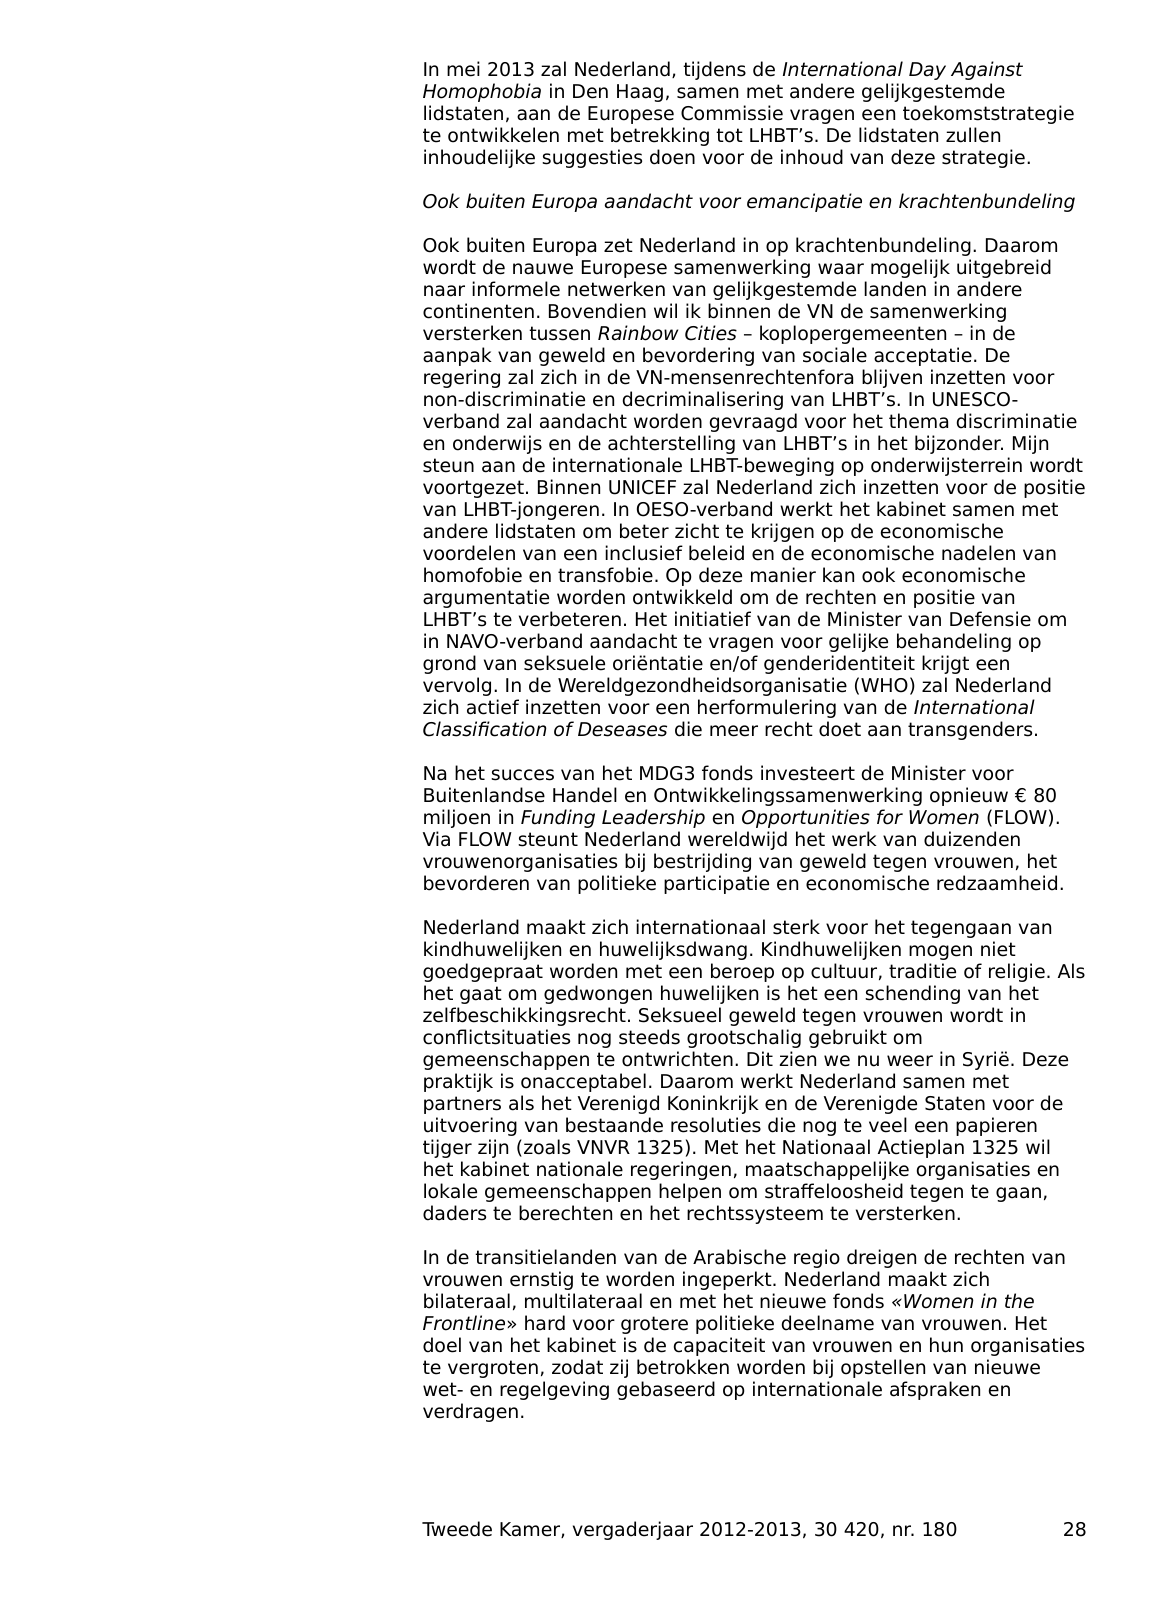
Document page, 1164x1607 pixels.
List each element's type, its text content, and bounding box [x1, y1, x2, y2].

subtitle Ook buiten Europa aandacht voor emancipatie en krachtenbundeling [422, 191, 1087, 213]
text Na het succes van het MDG3 fonds investeert de Minister voor Buitenlandse Handel en Ontwikkelingssamenwerking opnieuw € 80 miljoen in Funding Leadership en Opportunities for Women (FLOW). Via FLOW steunt Nederland wereldwijd het werk van duizenden vrouwenorganisaties bij bestrijding van geweld tegen vrouwen, het bevorderen van politieke participatie en economische redzaamheid. [422, 763, 1087, 895]
text Nederland maakt zich internationaal sterk voor het tegengaan van kindhuwelijken en huwelijksdwang. Kindhuwelijken mogen niet goedgepraat worden met een beroep op cultuur, traditie of religie. Als het gaat om gedwongen huwelijken is het een schending van het zelfbeschikkingsrecht. Seksueel geweld tegen vrouwen wordt in conflictsituaties nog steeds grootschalig gebruikt om gemeenschappen te ontwrichten. Dit zien we nu weer in Syrië. Deze praktijk is onacceptabel. Daarom werkt Nederland samen met partners als het Verenigd Koninkrijk en de Verenigde Staten voor de uitvoering van bestaande resoluties die nog te veel een papieren tijger zijn (zoals VNVR 1325). Met het Nationaal Actieplan 1325 wil het kabinet nationale regeringen, maatschappelijke organisaties en lokale gemeenschappen helpen om straffeloosheid tegen te gaan, daders te berechten en het rechtssysteem te versterken. [422, 917, 1087, 1225]
text In de transitielanden van de Arabische regio dreigen de rechten van vrouwen ernstig te worden ingeperkt. Nederland maakt zich bilateraal, multilateraal en met het nieuwe fonds «Women in the Frontline» hard voor grotere politieke deelname van vrouwen. Het doel van het kabinet is de capaciteit van vrouwen en hun organisaties te vergroten, zodat zij betrokken worden bij opstellen van nieuwe wet- en regelgeving gebaseerd op internationale afspraken en verdragen. [422, 1247, 1087, 1423]
text Ook buiten Europa zet Nederland in op krachtenbundeling. Daarom wordt de nauwe Europese samenwerking waar mogelijk uitgebreid naar informele netwerken van gelijkgestemde landen in andere continenten. Bovendien wil ik binnen de VN de samenwerking versterken tussen Rainbow Cities – koplopergemeenten – in de aanpak van geweld en bevordering van sociale acceptatie. De regering zal zich in de VN-mensenrechtenfora blijven inzetten voor non-discriminatie en decriminalisering van LHBT’s. In UNESCO-verband zal aandacht worden gevraagd voor het thema discriminatie en onderwijs en de achterstelling van LHBT’s in het bijzonder. Mijn steun aan de internationale LHBT-beweging op onderwijsterrein wordt voortgezet. Binnen UNICEF zal Nederland zich inzetten voor de positie van LHBT-jongeren. In OESO-verband werkt het kabinet samen met andere lidstaten om beter zicht te krijgen op de economische voordelen van een inclusief beleid en de economische nadelen van homofobie en transfobie. Op deze manier kan ook economische argumentatie worden ontwikkeld om de rechten en positie van LHBT’s te verbeteren. Het initiatief van de Minister van Defensie om in NAVO-verband aandacht te vragen voor gelijke behandeling op grond van seksuele oriëntatie en/of genderidentiteit krijgt een vervolg. In de Wereldgezondheidsorganisatie (WHO) zal Nederland zich actief inzetten voor een herformulering van de International Classification of Deseases die meer recht doet aan transgenders. [422, 235, 1087, 741]
text In mei 2013 zal Nederland, tijdens de International Day Against Homophobia in Den Haag, samen met andere gelijkgestemde lidstaten, aan de Europese Commissie vragen een toekomststrategie te ontwikkelen met betrekking tot LHBT’s. De lidstaten zullen inhoudelijke suggesties doen voor de inhoud van deze strategie. [422, 59, 1087, 169]
